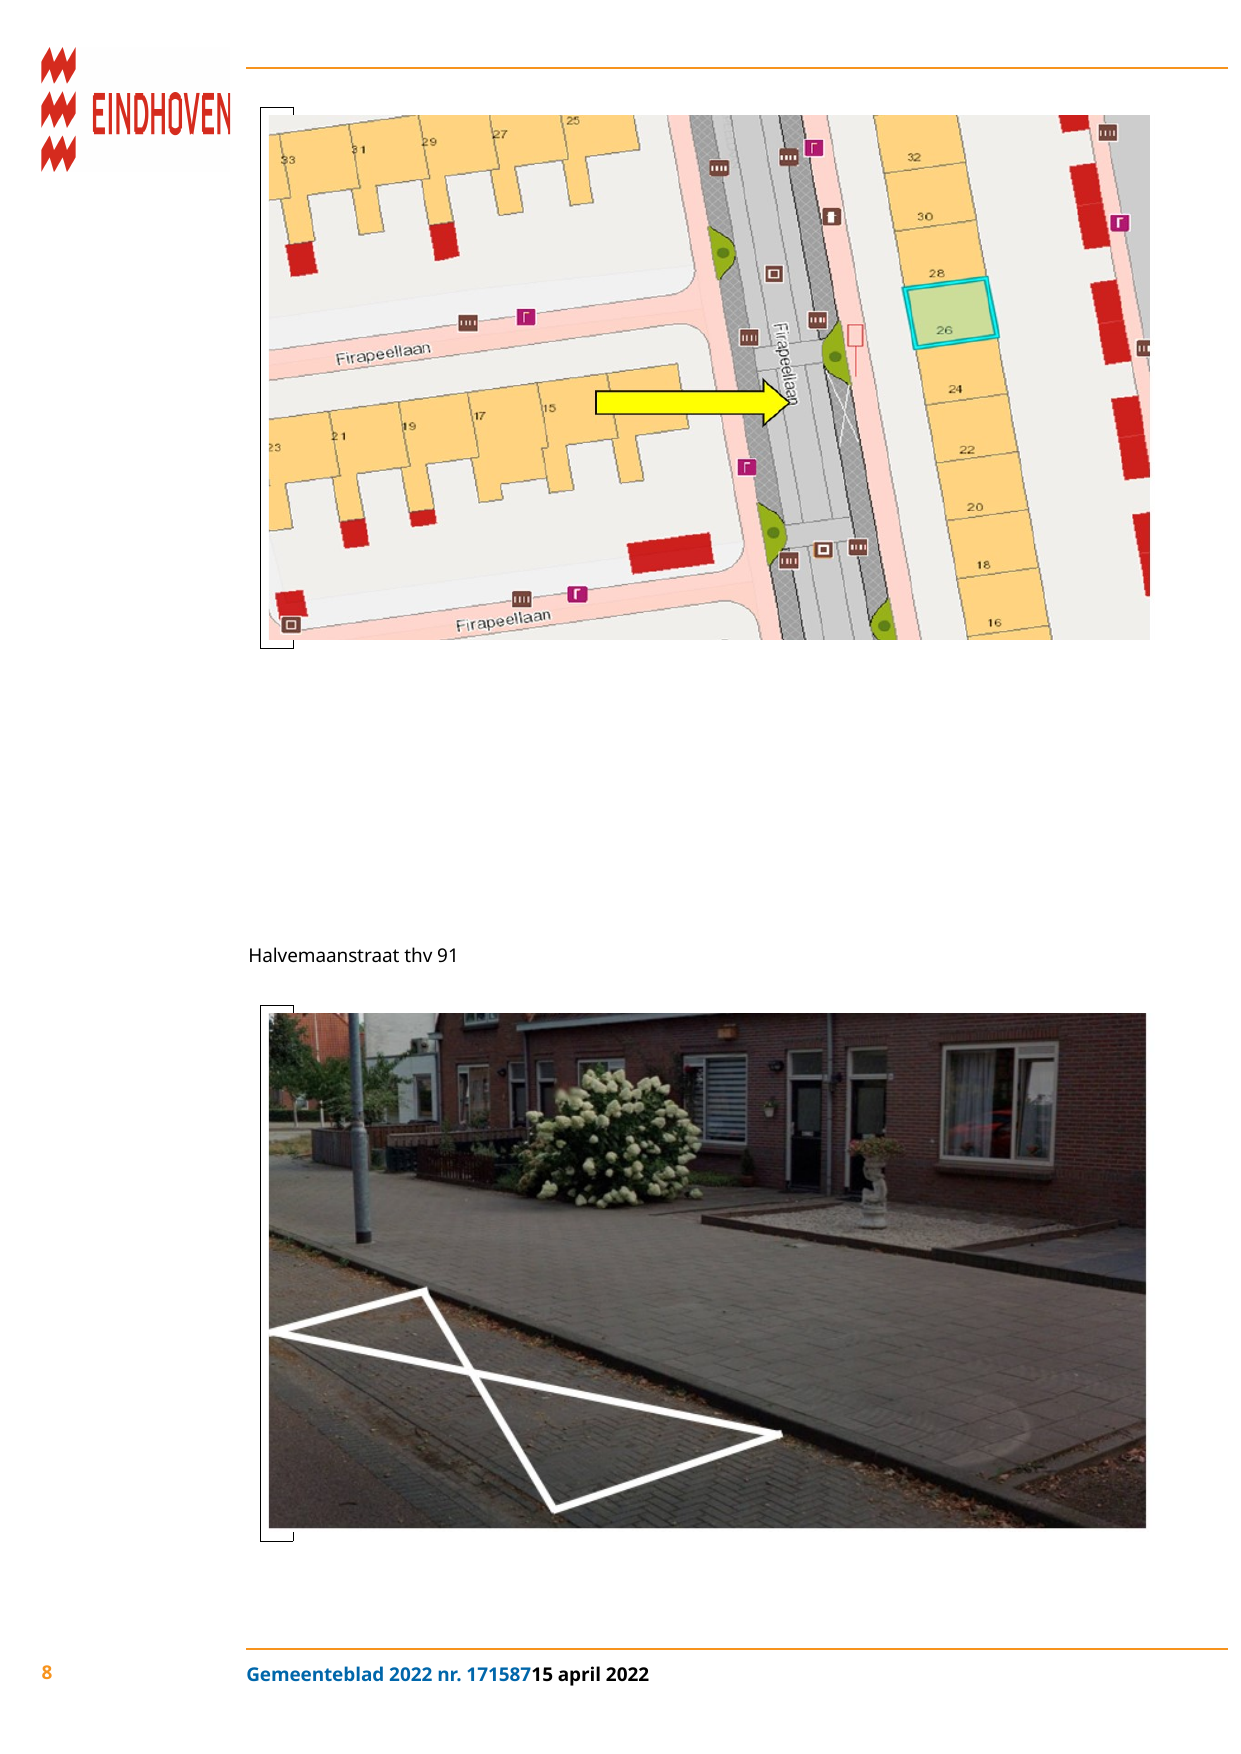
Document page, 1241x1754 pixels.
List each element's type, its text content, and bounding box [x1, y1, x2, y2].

picture [268, 115, 1155, 640]
text Halvemaanstraat thv 91 [248, 943, 1152, 968]
picture [268, 1013, 1155, 1532]
picture [41, 47, 231, 172]
